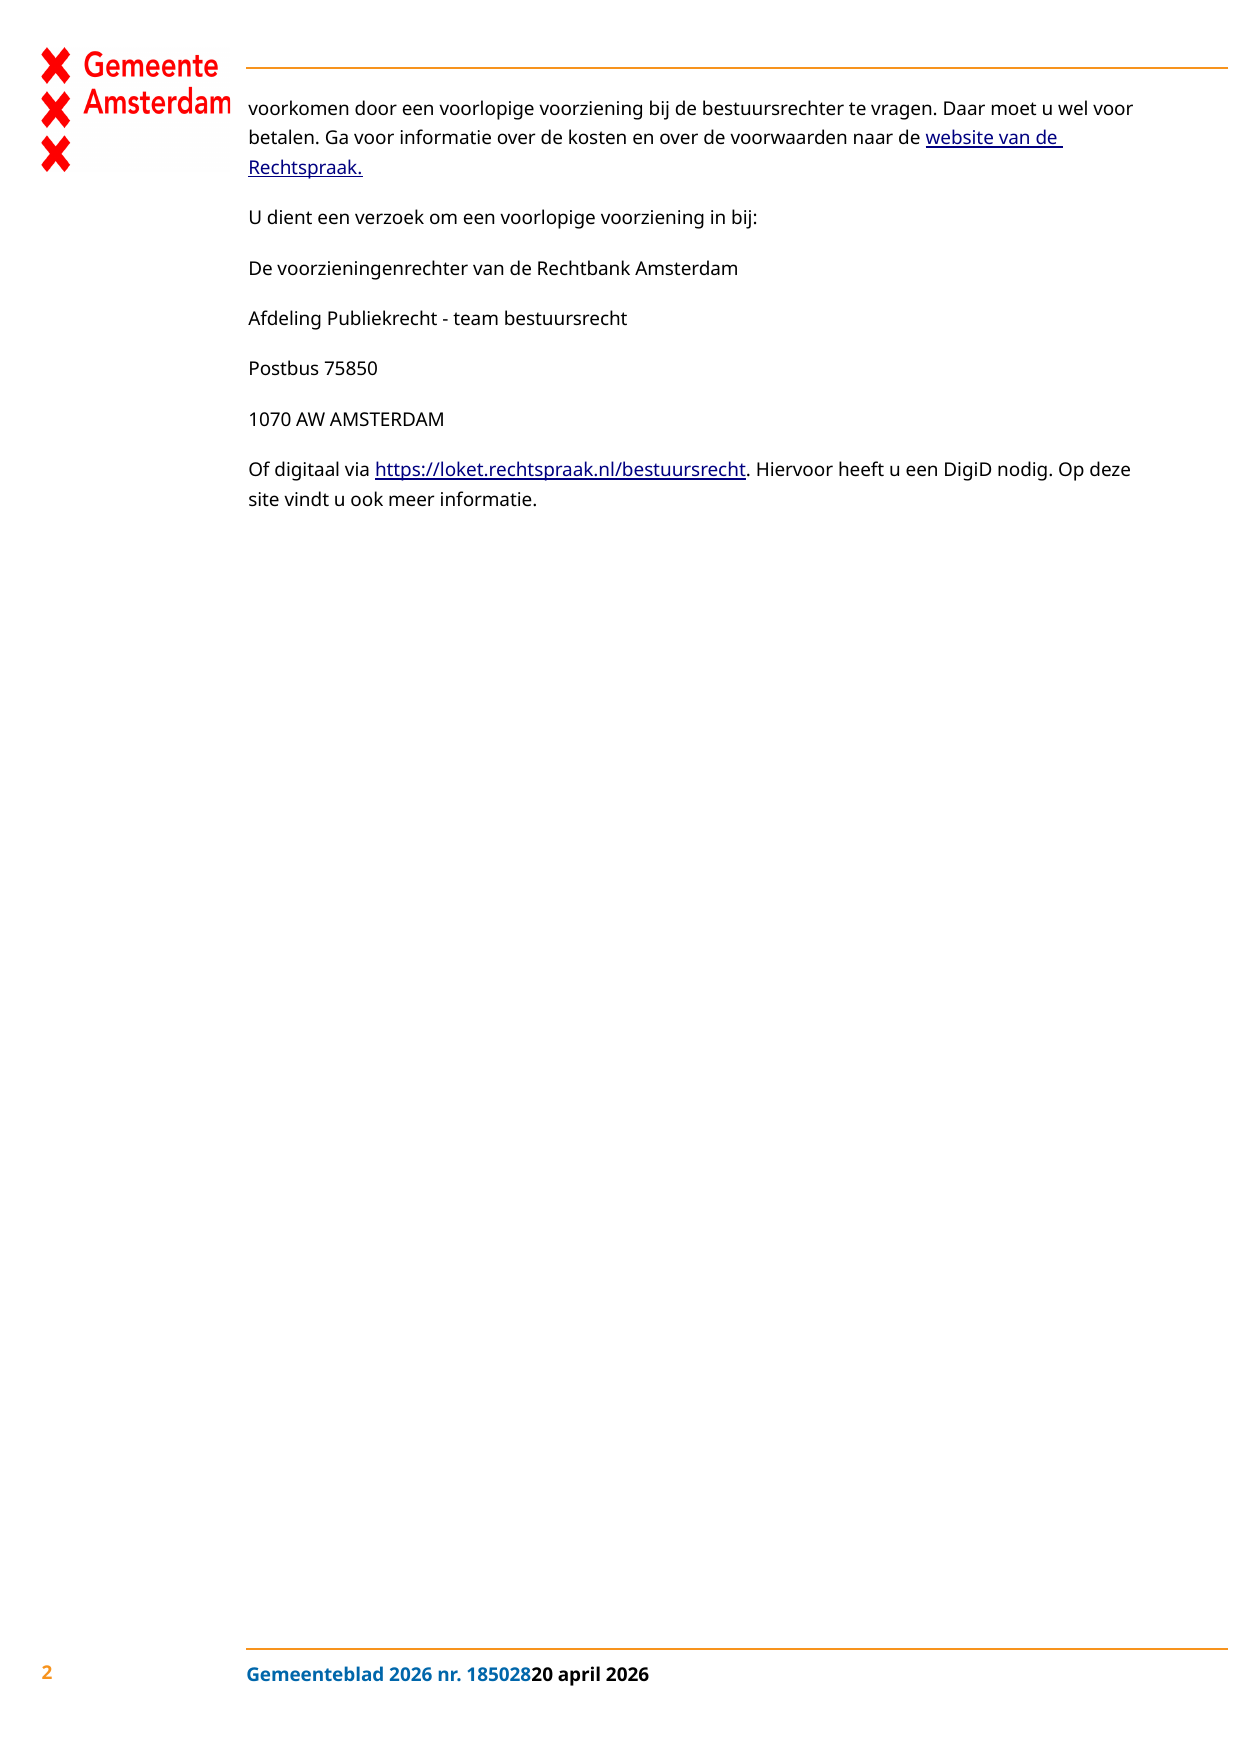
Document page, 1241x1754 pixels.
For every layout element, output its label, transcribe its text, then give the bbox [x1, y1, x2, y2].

text 1070 AW AMSTERDAM [248, 406, 1152, 432]
text Afdeling Publiekrecht - team bestuursrecht [248, 305, 1152, 331]
text De voorzieningenrechter van de Rechtbank Amsterdam [248, 255, 1152, 281]
text U dient een verzoek om een voorlopige voorziening in bij: [248, 204, 1152, 230]
text Of digitaal via https://loket.rechtspraak.nl/bestuursrecht. Hiervoor heeft u een DigiD nodig. Op deze site vindt u ook meer informatie. [248, 456, 1152, 512]
picture [41, 47, 231, 172]
text voorkomen door een voorlopige voorziening bij de bestuursrechter te vragen. Daar moet u wel voor betalen. Ga voor informatie over de kosten en over de voorwaarden naar de website van de Rechtspraak. [248, 95, 1152, 180]
text Postbus 75850 [248, 356, 1152, 381]
